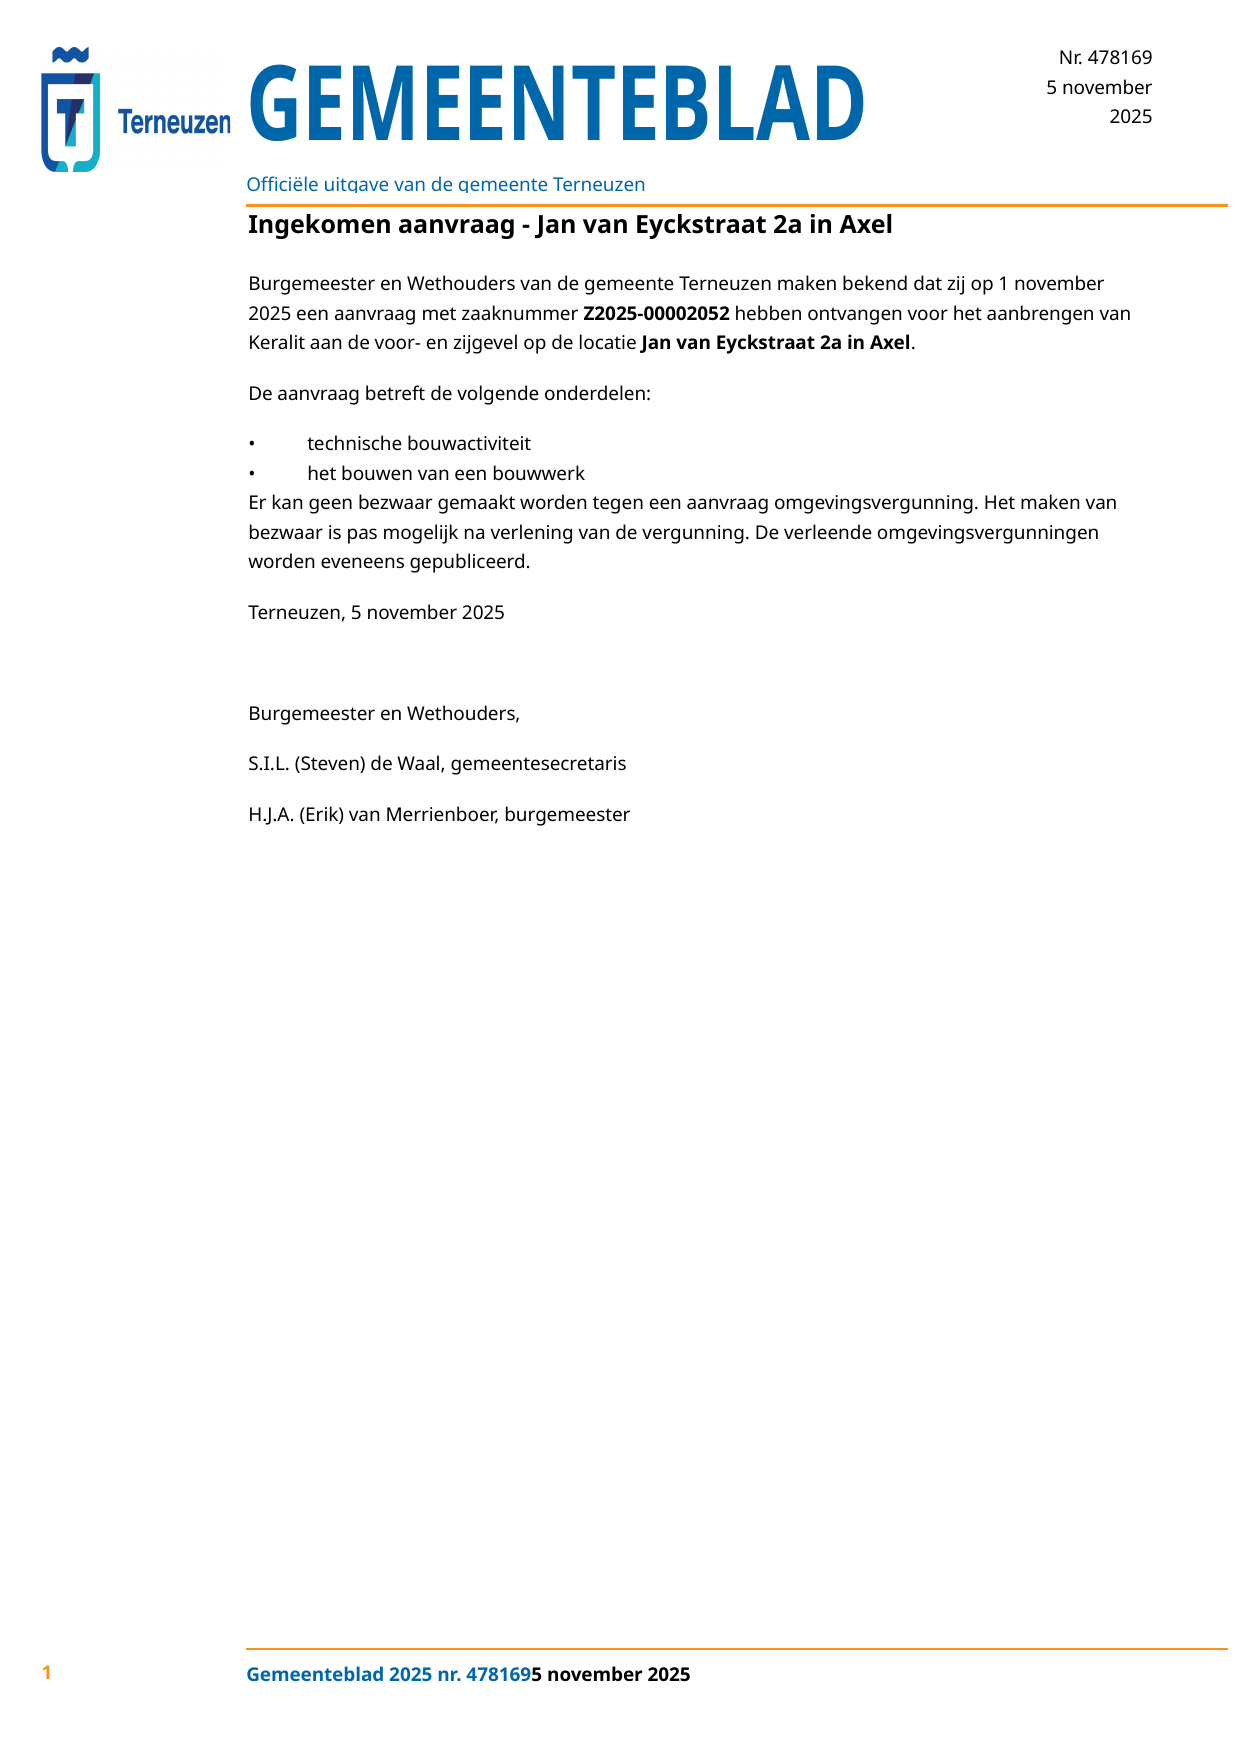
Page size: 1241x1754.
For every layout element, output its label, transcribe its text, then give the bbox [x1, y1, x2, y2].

text Er kan geen bezwaar gemaakt worden tegen een aanvraag omgevingsvergunning. Het maken van bezwaar is pas mogelijk na verlening van de vergunning. De verleende omgevingsvergunningen worden eveneens gepubliceerd. [248, 489, 1152, 574]
text Terneuzen, 5 november 2025 [248, 599, 1152, 625]
list het bouwen van een bouwwerk [248, 460, 1152, 486]
text De aanvraag betreft de volgende onderdelen: [248, 380, 1152, 406]
picture [41, 47, 231, 172]
text H.J.A. (Erik) van Merrienboer, burgemeester [248, 801, 1152, 826]
text Burgemeester en Wethouders, [248, 700, 1152, 726]
text S.I.L. (Steven) de Waal, gemeentesecretaris [248, 750, 1152, 776]
list technische bouwactiviteit [248, 430, 1152, 456]
text Ingekomen aanvraag - Jan van Eyckstraat 2a in Axel [248, 207, 1152, 241]
text Burgemeester en Wethouders van de gemeente Terneuzen maken bekend dat zij op 1 november 2025 een aanvraag met zaaknummer Z2025-00002052 hebben ontvangen voor het aanbrengen van Keralit aan de voor- en zijgevel op de locatie Jan van Eyckstraat 2a in Axel. [248, 270, 1152, 355]
